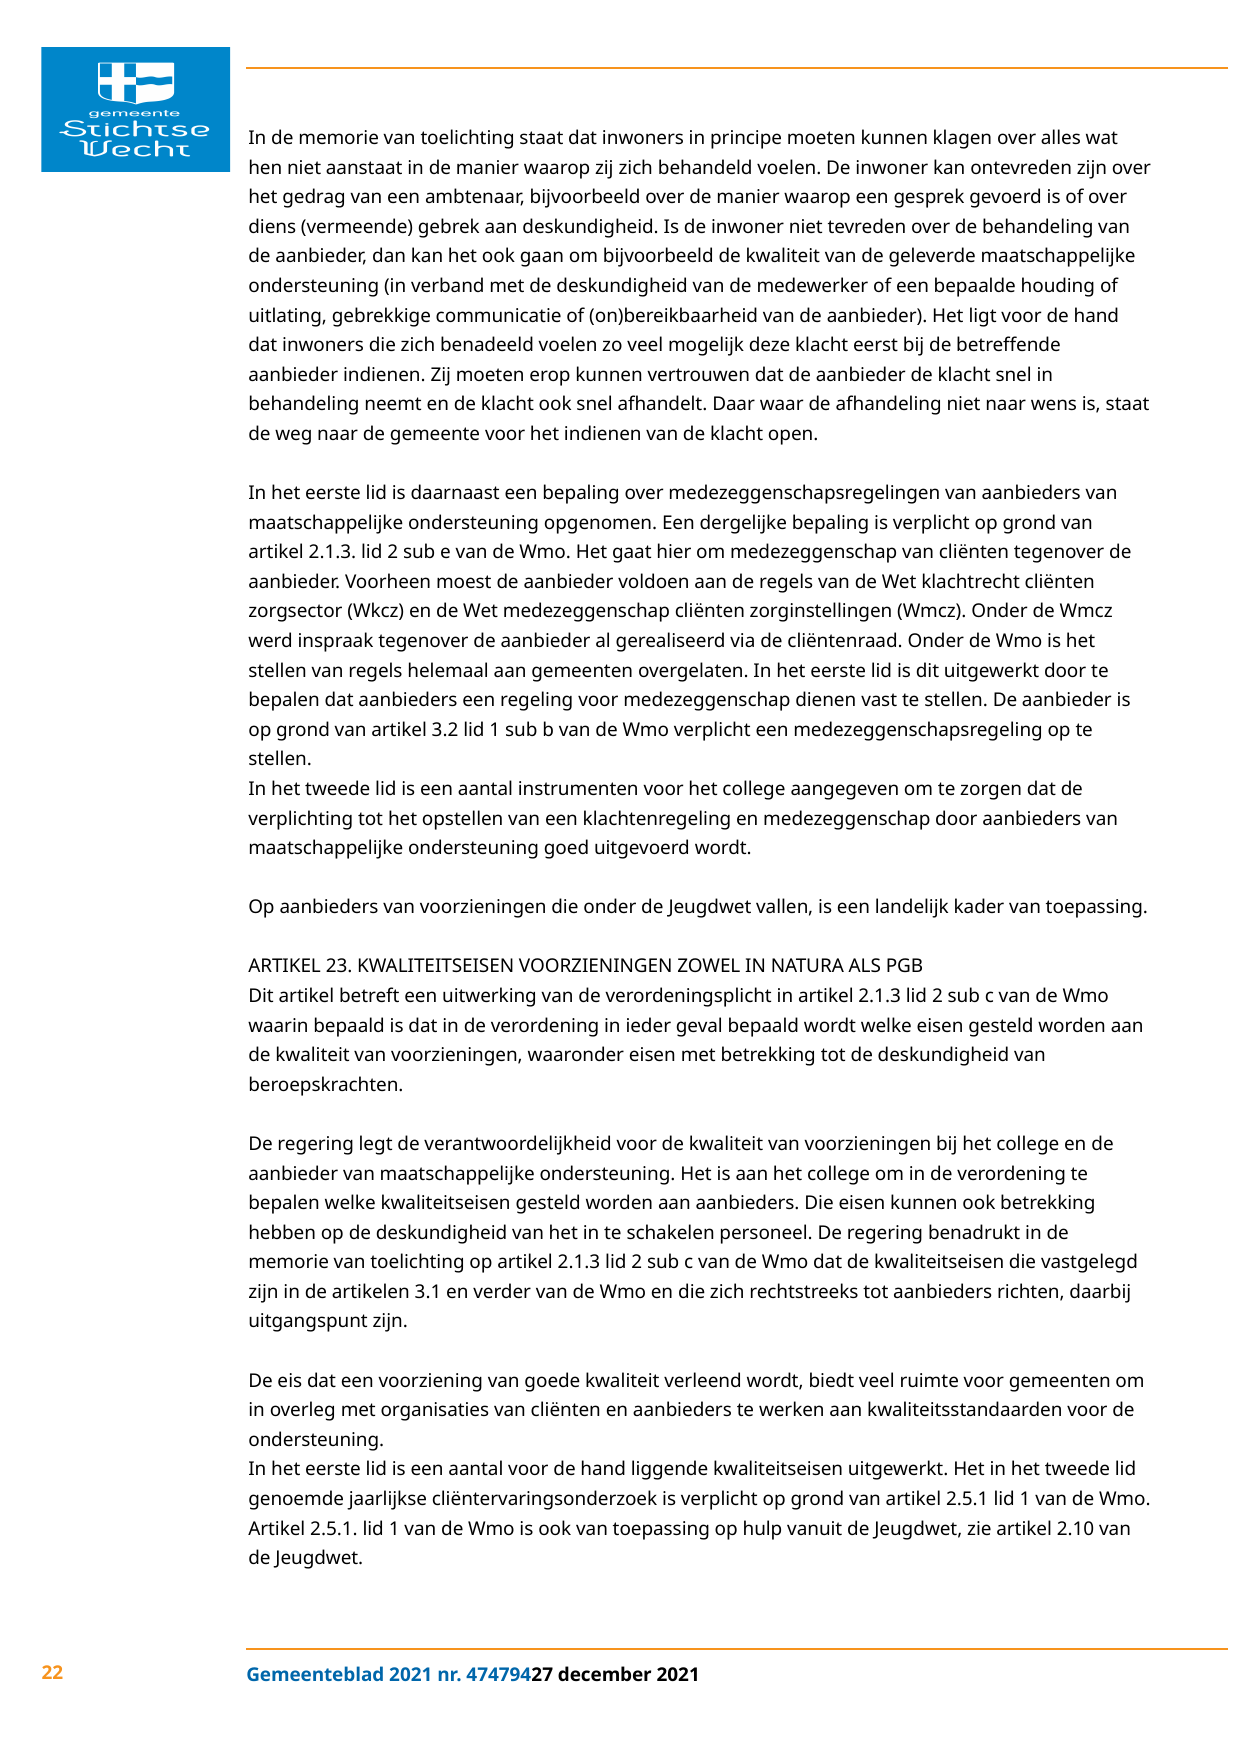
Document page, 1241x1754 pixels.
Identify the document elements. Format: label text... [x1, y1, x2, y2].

text In het tweede lid is een aantal instrumenten voor het college aangegeven om te zorgen dat de verplichting tot het opstellen van een klachtenregeling en medezeggenschap door aanbieders van maatschappelijke ondersteuning goed uitgevoerd wordt. [248, 775, 1152, 860]
text In de memorie van toelichting staat dat inwoners in principe moeten kunnen klagen over alles wat hen niet aanstaat in de manier waarop zij zich behandeld voelen. De inwoner kan ontevreden zijn over het gedrag van een ambtenaar, bijvoorbeeld over de manier waarop een gesprek gevoerd is of over diens (vermeende) gebrek aan deskundigheid. Is de inwoner niet tevreden over de behandeling van de aanbieder, dan kan het ook gaan om bijvoorbeeld de kwaliteit van de geleverde maatschappelijke ondersteuning (in verband met de deskundigheid van de medewerker of een bepaalde houding of uitlating, gebrekkige communicatie of (on)bereikbaarheid van de aanbieder). Het ligt voor de hand dat inwoners die zich benadeeld voelen zo veel mogelijk deze klacht eerst bij de betreffende aanbieder indienen. Zij moeten erop kunnen vertrouwen dat de aanbieder de klacht snel in behandeling neemt en de klacht ook snel afhandelt. Daar waar de afhandeling niet naar wens is, staat de weg naar de gemeente voor het indienen van de klacht open. [248, 124, 1152, 446]
text ARTIKEL 23. KWALITEITSEISEN VOORZIENINGEN ZOWEL IN NATURA ALS PGB [248, 953, 1152, 978]
text In het eerste lid is daarnaast een bepaling over medezeggenschapsregelingen van aanbieders van maatschappelijke ondersteuning opgenomen. Een dergelijke bepaling is verplicht op grond van artikel 2.1.3. lid 2 sub e van de Wmo. Het gaat hier om medezeggenschap van cliënten tegenover de aanbieder. Voorheen moest de aanbieder voldoen aan de regels van de Wet klachtrecht cliënten zorgsector (Wkcz) en de Wet medezeggenschap cliënten zorginstellingen (Wmcz). Onder de Wmcz werd inspraak tegenover de aanbieder al gerealiseerd via de cliëntenraad. Onder de Wmo is het stellen van regels helemaal aan gemeenten overgelaten. In het eerste lid is dit uitgewerkt door te bepalen dat aanbieders een regeling voor medezeggenschap dienen vast te stellen. De aanbieder is op grond van artikel 3.2 lid 1 sub b van de Wmo verplicht een medezeggenschapsregeling op te stellen. [248, 479, 1152, 771]
picture [137, 63, 174, 103]
text De eis dat een voorziening van goede kwaliteit verleend wordt, biedt veel ruimte voor gemeenten om in overleg met organisaties van cliënten en aanbieders te werken aan kwaliteitsstandaarden voor de ondersteuning. [248, 1367, 1152, 1452]
text De regering legt de verantwoordelijkheid voor de kwaliteit van voorzieningen bij het college en de aanbieder van maatschappelijke ondersteuning. Het is aan het college om in de verordening te bepalen welke kwaliteitseisen gesteld worden aan aanbieders. Die eisen kunnen ook betrekking hebben op de deskundigheid van het in te schakelen personeel. De regering benadrukt in de memorie van toelichting op artikel 2.1.3 lid 2 sub c van de Wmo dat de kwaliteitseisen die vastgelegd zijn in de artikelen 3.1 en verder van de Wmo en die zich rechtstreeks tot aanbieders richten, daarbij uitgangspunt zijn. [248, 1130, 1152, 1333]
picture [99, 63, 135, 101]
text In het eerste lid is een aantal voor de hand liggende kwaliteitseisen uitgewerkt. Het in het tweede lid genoemde jaarlijkse cliëntervaringsonderzoek is verplicht op grond van artikel 2.5.1 lid 1 van de Wmo. Artikel 2.5.1. lid 1 van de Wmo is ook van toepassing op hulp vanuit de Jeugdwet, zie artikel 2.10 van de Jeugdwet. [248, 1456, 1152, 1570]
text Op aanbieders van voorzieningen die onder de Jeugdwet vallen, is een landelijk kader van toepassing. [248, 893, 1152, 919]
text Dit artikel betreft een uitwerking van de verordeningsplicht in artikel 2.1.3 lid 2 sub c van de Wmo waarin bepaald is dat in de verordening in ieder geval bepaald wordt welke eisen gesteld worden aan de kwaliteit van voorzieningen, waaronder eisen met betrekking tot de deskundigheid van beroepskrachten. [248, 982, 1152, 1097]
